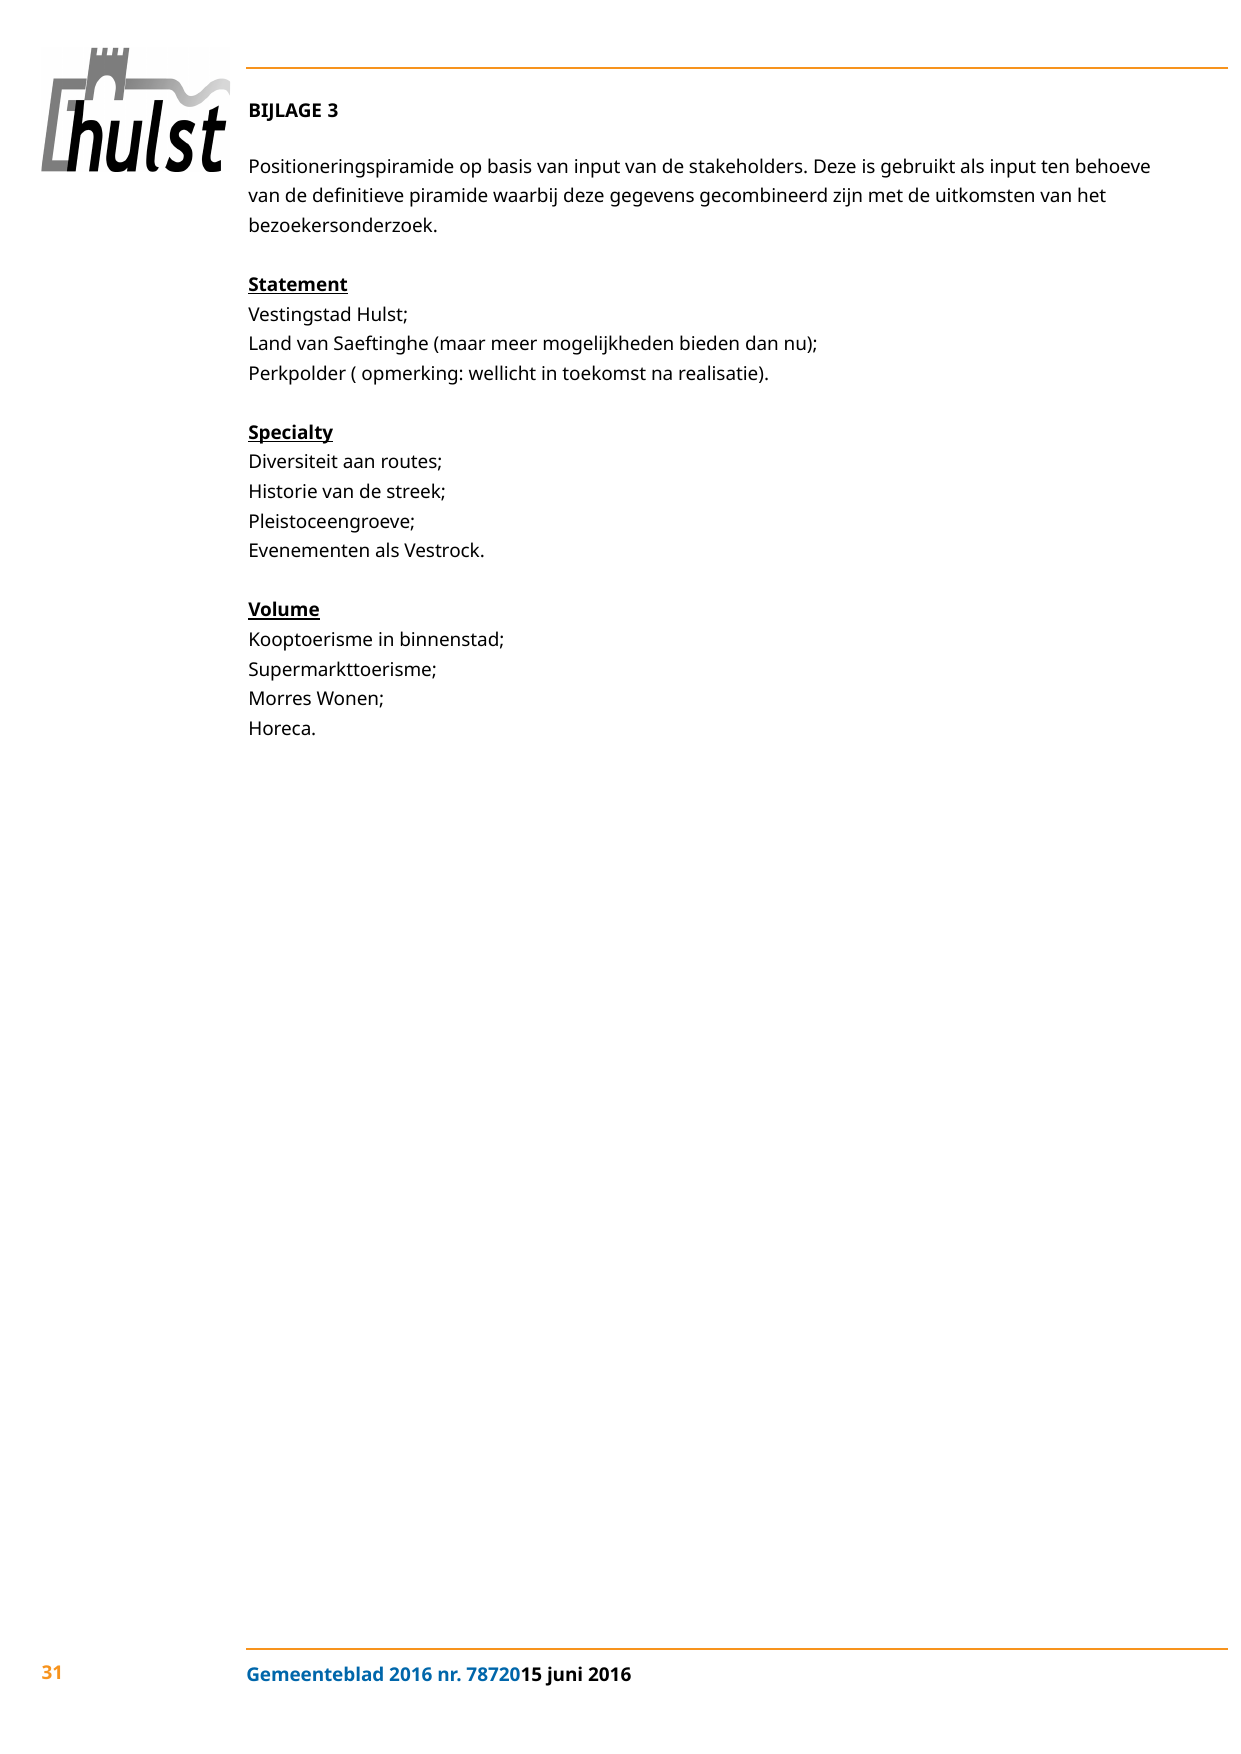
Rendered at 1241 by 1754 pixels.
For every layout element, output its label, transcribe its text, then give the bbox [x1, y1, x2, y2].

picture [41, 47, 231, 172]
text Diversiteit aan routes; [248, 449, 1152, 474]
text Volume [248, 597, 1152, 622]
text BIJLAGE 3 [248, 95, 1152, 123]
text Morres Wonen; [248, 685, 1152, 711]
text Perkpolder ( opmerking: wellicht in toekomst na realisatie). [248, 360, 1152, 386]
text Historie van de streek; [248, 478, 1152, 504]
text Statement [248, 271, 1152, 297]
text Pleistoceengroeve; [248, 508, 1152, 534]
text Land van Saeftinghe (maar meer mogelijkheden bieden dan nu); [248, 330, 1152, 356]
text Specialty [248, 419, 1152, 445]
text Evenementen als Vestrock. [248, 537, 1152, 563]
text Supermarkttoerisme; [248, 656, 1152, 682]
text Vestingstad Hulst; [248, 301, 1152, 327]
text Horeca. [248, 715, 1152, 741]
text Kooptoerisme in binnenstad; [248, 626, 1152, 652]
text Positioneringspiramide op basis van input van de stakeholders. Deze is gebruikt als input ten behoeve van de definitieve piramide waarbij deze gegevens gecombineerd zijn met de uitkomsten van het bezoekersonderzoek. [248, 153, 1152, 238]
